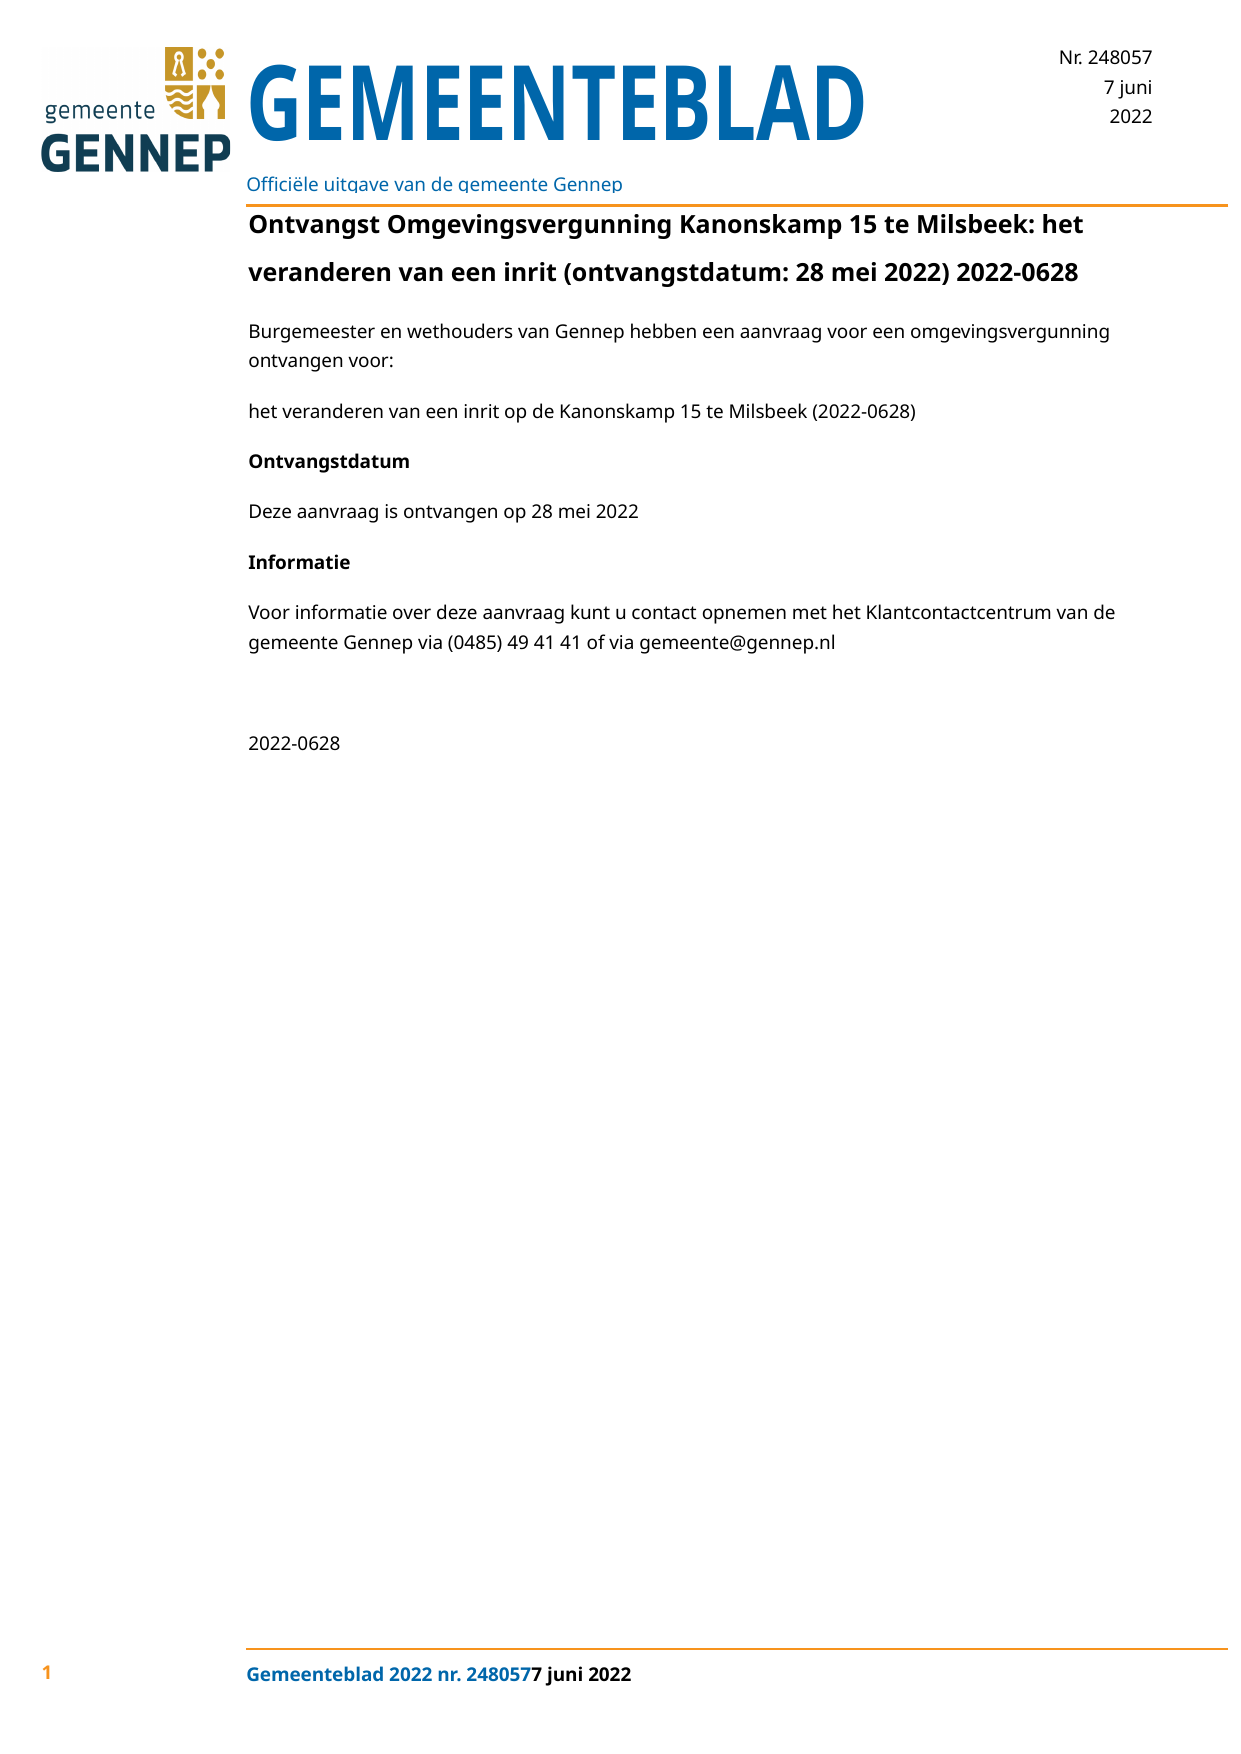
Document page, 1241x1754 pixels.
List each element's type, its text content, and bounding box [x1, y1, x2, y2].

text Voor informatie over deze aanvraag kunt u contact opnemen met het Klantcontactcentrum van de gemeente Gennep via (0485) 49 41 41 of via gemeente@gennep.nl [248, 599, 1152, 655]
text Deze aanvraag is ontvangen op 28 mei 2022 [248, 499, 1152, 524]
text Informatie [248, 549, 1152, 575]
picture [41, 47, 231, 172]
text Ontvangstdatum [248, 448, 1152, 474]
text het veranderen van een inrit op de Kanonskamp 15 te Milsbeek (2022-0628) [248, 398, 1152, 424]
text 2022-0628 [248, 730, 1152, 756]
text Burgemeester en wethouders van Gennep hebben een aanvraag voor een omgevingsvergunning ontvangen voor: [248, 318, 1152, 373]
text Ontvangst Omgevingsvergunning Kanonskamp 15 te Milsbeek: het veranderen van een inrit (ontvangstdatum: 28 mei 2022) 2022-0628 [248, 207, 1152, 288]
